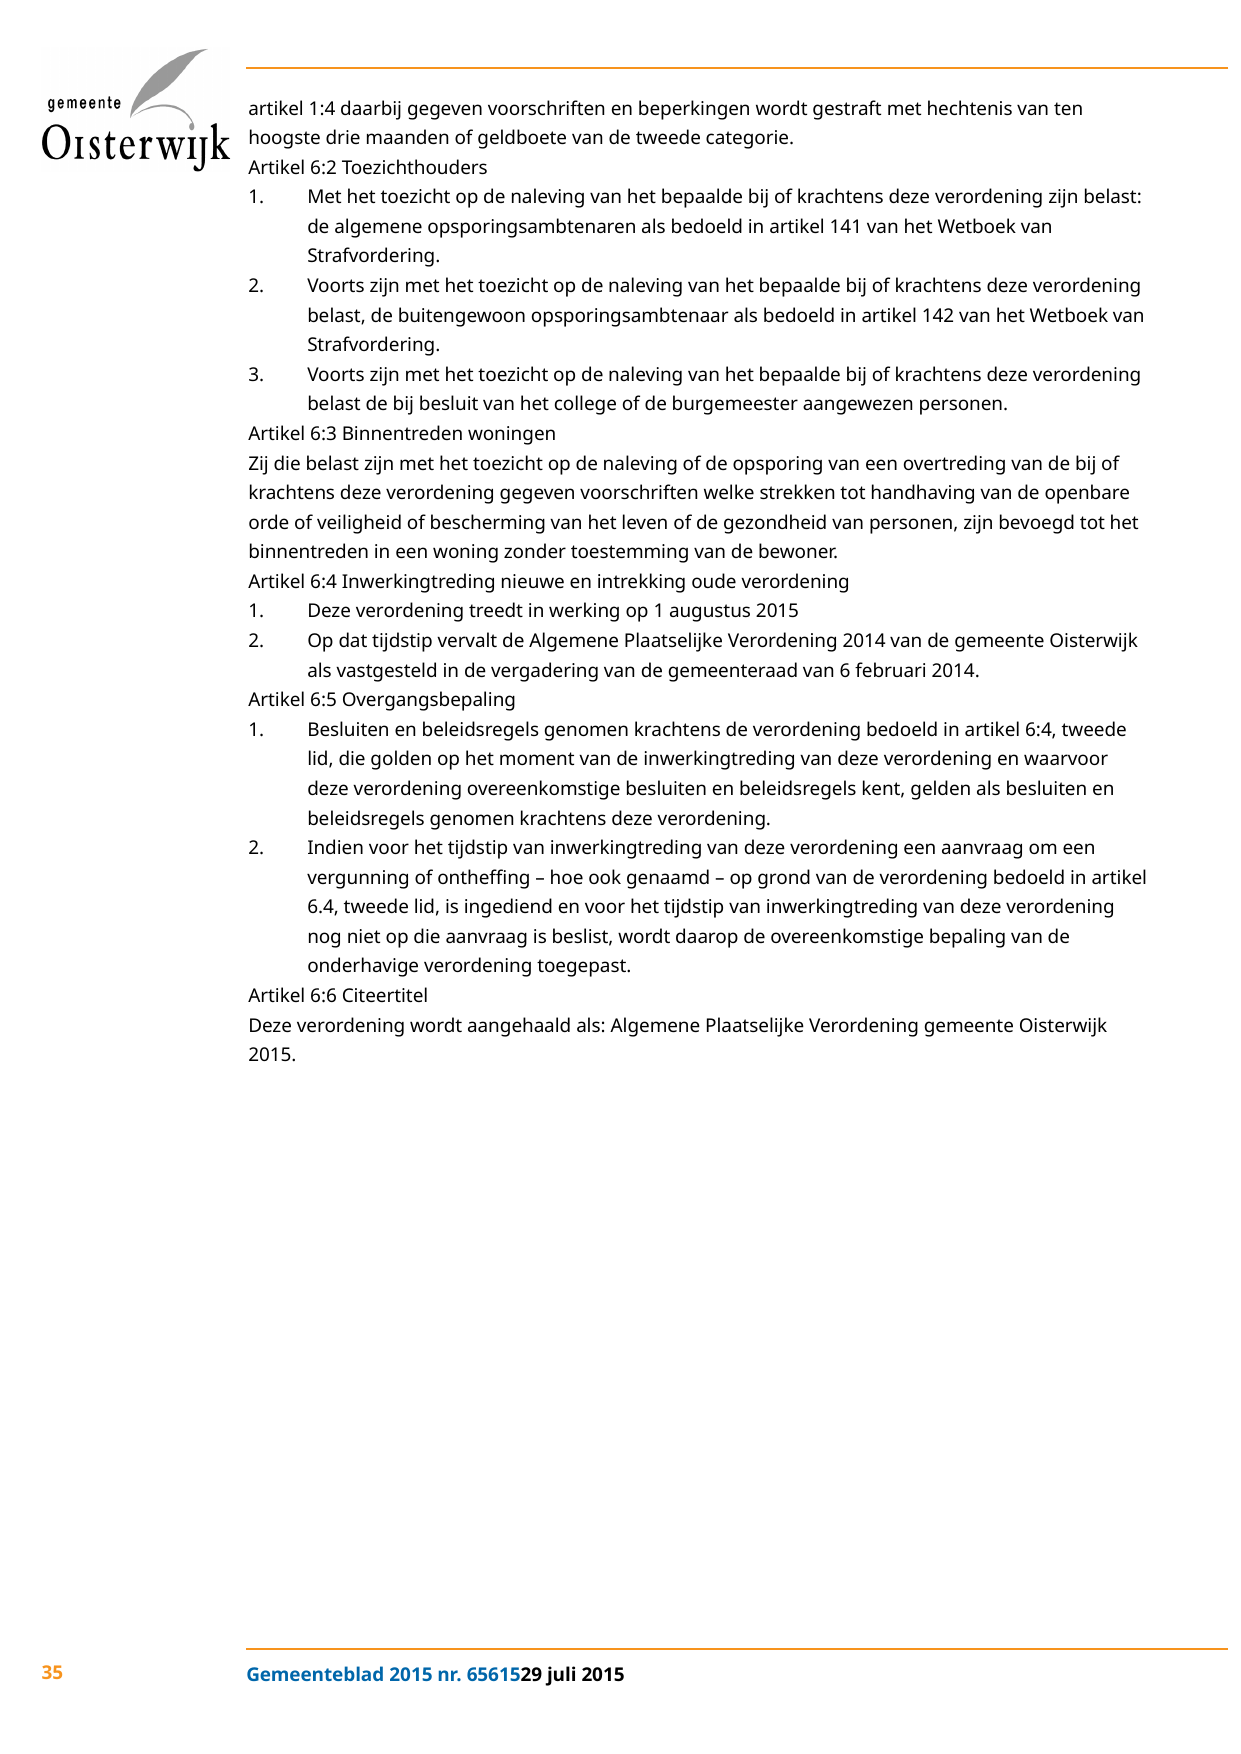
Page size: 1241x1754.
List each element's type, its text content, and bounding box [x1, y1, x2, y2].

list Op dat tijdstip vervalt de Algemene Plaatselijke Verordening 2014 van de gemeente Oisterwijk als vastgesteld in de vergadering van de gemeenteraad van 6 februari 2014. [248, 627, 1152, 683]
text artikel 1:4 daarbij gegeven voorschriften en beperkingen wordt gestraft met hechtenis van ten hoogste drie maanden of geldboete van de tweede categorie. [248, 95, 1152, 150]
picture [41, 47, 231, 172]
text Artikel 6:5 Overgangsbepaling [248, 686, 1152, 712]
list Met het toezicht op de naleving van het bepaalde bij of krachtens deze verordening zijn belast: de algemene opsporingsambtenaren als bedoeld in artikel 141 van het Wetboek van Strafvordering. [248, 183, 1152, 268]
text Artikel 6:3 Binnentreden woningen [248, 420, 1152, 446]
list Besluiten en beleidsregels genomen krachtens de verordening bedoeld in artikel 6:4, tweede lid, die golden op het moment van de inwerkingtreding van deze verordening en waarvoor deze verordening overeenkomstige besluiten en beleidsregels kent, gelden als besluiten en beleidsregels genomen krachtens deze verordening. [248, 716, 1152, 831]
text Deze verordening wordt aangehaald als: Algemene Plaatselijke Verordening gemeente Oisterwijk 2015. [248, 1012, 1152, 1067]
list Deze verordening treedt in werking op 1 augustus 2015 [248, 598, 1152, 623]
text Artikel 6:4 Inwerkingtreding nieuwe en intrekking oude verordening [248, 568, 1152, 594]
list Voorts zijn met het toezicht op de naleving van het bepaalde bij of krachtens deze verordening belast de bij besluit van het college of de burgemeester aangewezen personen. [248, 361, 1152, 416]
text Artikel 6:2 Toezichthouders [248, 154, 1152, 180]
list Voorts zijn met het toezicht op de naleving van het bepaalde bij of krachtens deze verordening belast, de buitengewoon opsporingsambtenaar als bedoeld in artikel 142 van het Wetboek van Strafvordering. [248, 272, 1152, 357]
text Artikel 6:6 Citeertitel [248, 982, 1152, 1008]
text Zij die belast zijn met het toezicht op de naleving of de opsporing van een overtreding van de bij of krachtens deze verordening gegeven voorschriften welke strekken tot handhaving van de openbare orde of veiligheid of bescherming van het leven of de gezondheid van personen, zijn bevoegd tot het binnentreden in een woning zonder toestemming van de bewoner. [248, 450, 1152, 564]
list Indien voor het tijdstip van inwerkingtreding van deze verordening een aanvraag om een vergunning of ontheffing – hoe ook genaamd – op grond van de verordening bedoeld in artikel 6.4, tweede lid, is ingediend en voor het tijdstip van inwerkingtreding van deze verordening nog niet op die aanvraag is beslist, wordt daarop de overeenkomstige bepaling van de onderhavige verordening toegepast. [248, 834, 1152, 978]
